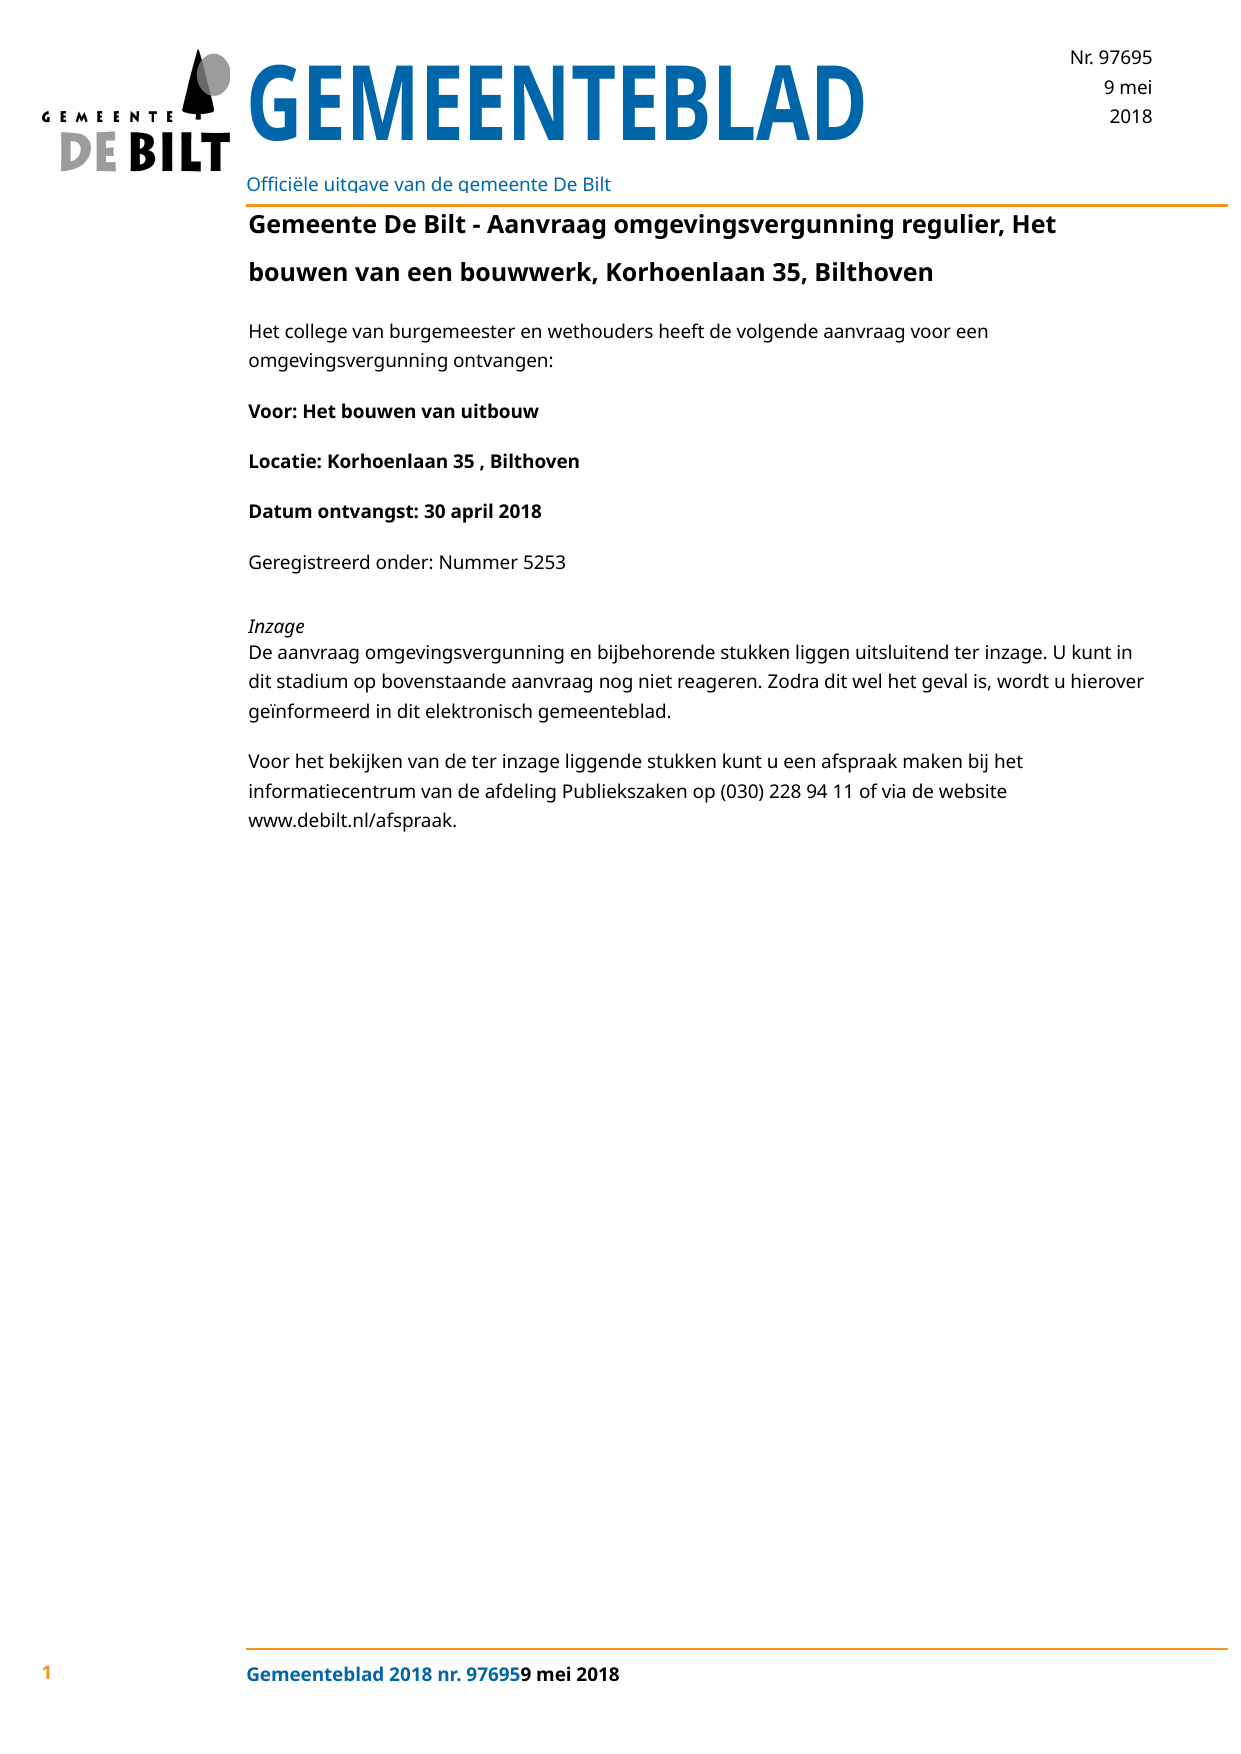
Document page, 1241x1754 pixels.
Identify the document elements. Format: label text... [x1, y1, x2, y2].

text Inzage [248, 613, 1152, 639]
text Voor het bekijken van de ter inzage liggende stukken kunt u een afspraak maken bij het informatiecentrum van de afdeling Publiekszaken op (030) 228 94 11 of via de website www.debilt.nl/afspraak. [248, 748, 1152, 833]
picture [41, 47, 231, 172]
text Het college van burgemeester en wethouders heeft de volgende aanvraag voor een omgevingsvergunning ontvangen: [248, 318, 1152, 373]
text Voor: Het bouwen van uitbouw [248, 398, 1152, 424]
text De aanvraag omgevingsvergunning en bijbehorende stukken liggen uitsluitend ter inzage. U kunt in dit stadium op bovenstaande aanvraag nog niet reageren. Zodra dit wel het geval is, wordt u hierover geïnformeerd in dit elektronisch gemeenteblad. [248, 639, 1152, 724]
text Locatie: Korhoenlaan 35 , Bilthoven [248, 448, 1152, 474]
text Datum ontvangst: 30 april 2018 [248, 499, 1152, 524]
text Geregistreerd onder: Nummer 5253 [248, 549, 1152, 575]
text Gemeente De Bilt - Aanvraag omgevingsvergunning regulier, Het bouwen van een bouwwerk, Korhoenlaan 35, Bilthoven [248, 207, 1152, 288]
